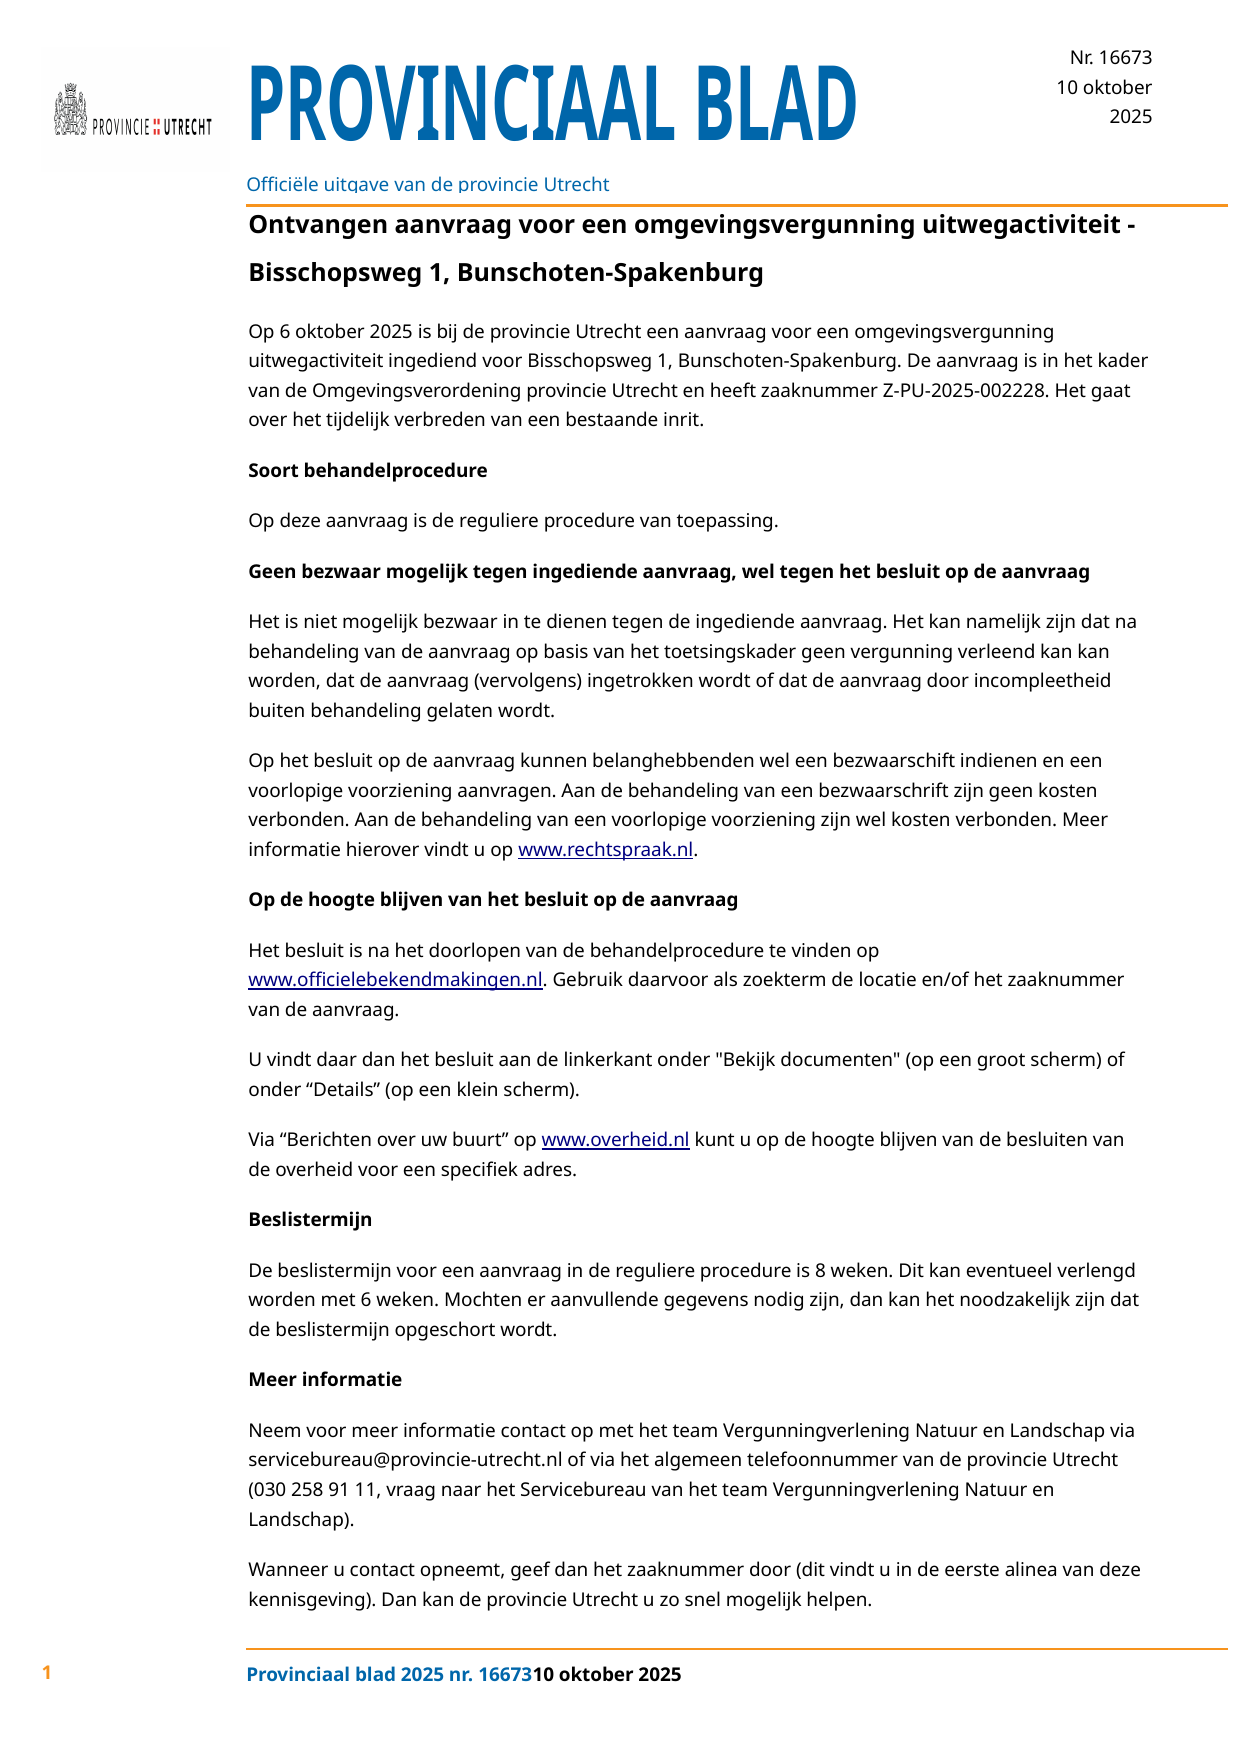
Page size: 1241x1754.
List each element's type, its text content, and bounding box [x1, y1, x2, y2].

text Via “Berichten over uw buurt” op www.overheid.nl kunt u op de hoogte blijven van de besluiten van de overheid voor een specifiek adres. [248, 1127, 1152, 1182]
text Het besluit is na het doorlopen van de behandelprocedure te vinden op www.officielebekendmakingen.nl. Gebruik daarvoor als zoekterm de locatie en/of het zaaknummer van de aanvraag. [248, 937, 1152, 1022]
text Neem voor meer informatie contact op met het team Vergunningverlening Natuur en Landschap via servicebureau@provincie-utrecht.nl of via het algemeen telefoonnummer van de provincie Utrecht (030 258 91 11, vraag naar het Servicebureau van het team Vergunningverlening Natuur en Landschap). [248, 1417, 1152, 1532]
picture [41, 47, 231, 172]
text Soort behandelprocedure [248, 457, 1152, 483]
text De beslistermijn voor een aanvraag in de reguliere procedure is 8 weken. Dit kan eventueel verlengd worden met 6 weken. Mochten er aanvullende gegevens nodig zijn, dan kan het noodzakelijk zijn dat de beslistermijn opgeschort wordt. [248, 1257, 1152, 1342]
text Meer informatie [248, 1367, 1152, 1392]
text Op 6 oktober 2025 is bij de provincie Utrecht een aanvraag voor een omgevingsvergunning uitwegactiviteit ingediend voor Bisschopsweg 1, Bunschoten-Spakenburg. De aanvraag is in het kader van de Omgevingsverordening provincie Utrecht en heeft zaaknummer Z-PU-2025-002228. Het gaat over het tijdelijk verbreden van een bestaande inrit. [248, 318, 1152, 432]
text Geen bezwaar mogelijk tegen ingediende aanvraag, wel tegen het besluit op de aanvraag [248, 558, 1152, 584]
text Op het besluit op de aanvraag kunnen belanghebbenden wel een bezwaarschift indienen en een voorlopige voorziening aanvragen. Aan de behandeling van een bezwaarschrift zijn geen kosten verbonden. Aan de behandeling van een voorlopige voorziening zijn wel kosten verbonden. Meer informatie hierover vindt u op www.rechtspraak.nl. [248, 747, 1152, 862]
text Op de hoogte blijven van het besluit op de aanvraag [248, 887, 1152, 912]
text Wanneer u contact opneemt, geef dan het zaaknummer door (dit vindt u in de eerste alinea van deze kennisgeving). Dan kan de provincie Utrecht u zo snel mogelijk helpen. [248, 1556, 1152, 1612]
text Het is niet mogelijk bezwaar in te dienen tegen de ingediende aanvraag. Het kan namelijk zijn dat na behandeling van de aanvraag op basis van het toetsingskader geen vergunning verleend kan kan worden, dat de aanvraag (vervolgens) ingetrokken wordt of dat de aanvraag door incompleetheid buiten behandeling gelaten wordt. [248, 608, 1152, 723]
text U vindt daar dan het besluit aan de linkerkant onder "Bekijk documenten" (op een groot scherm) of onder “Details” (op een klein scherm). [248, 1047, 1152, 1102]
text Beslistermijn [248, 1207, 1152, 1232]
text Op deze aanvraag is de reguliere procedure van toepassing. [248, 507, 1152, 533]
text Ontvangen aanvraag voor een omgevingsvergunning uitwegactiviteit - Bisschopsweg 1, Bunschoten-Spakenburg [248, 207, 1152, 288]
